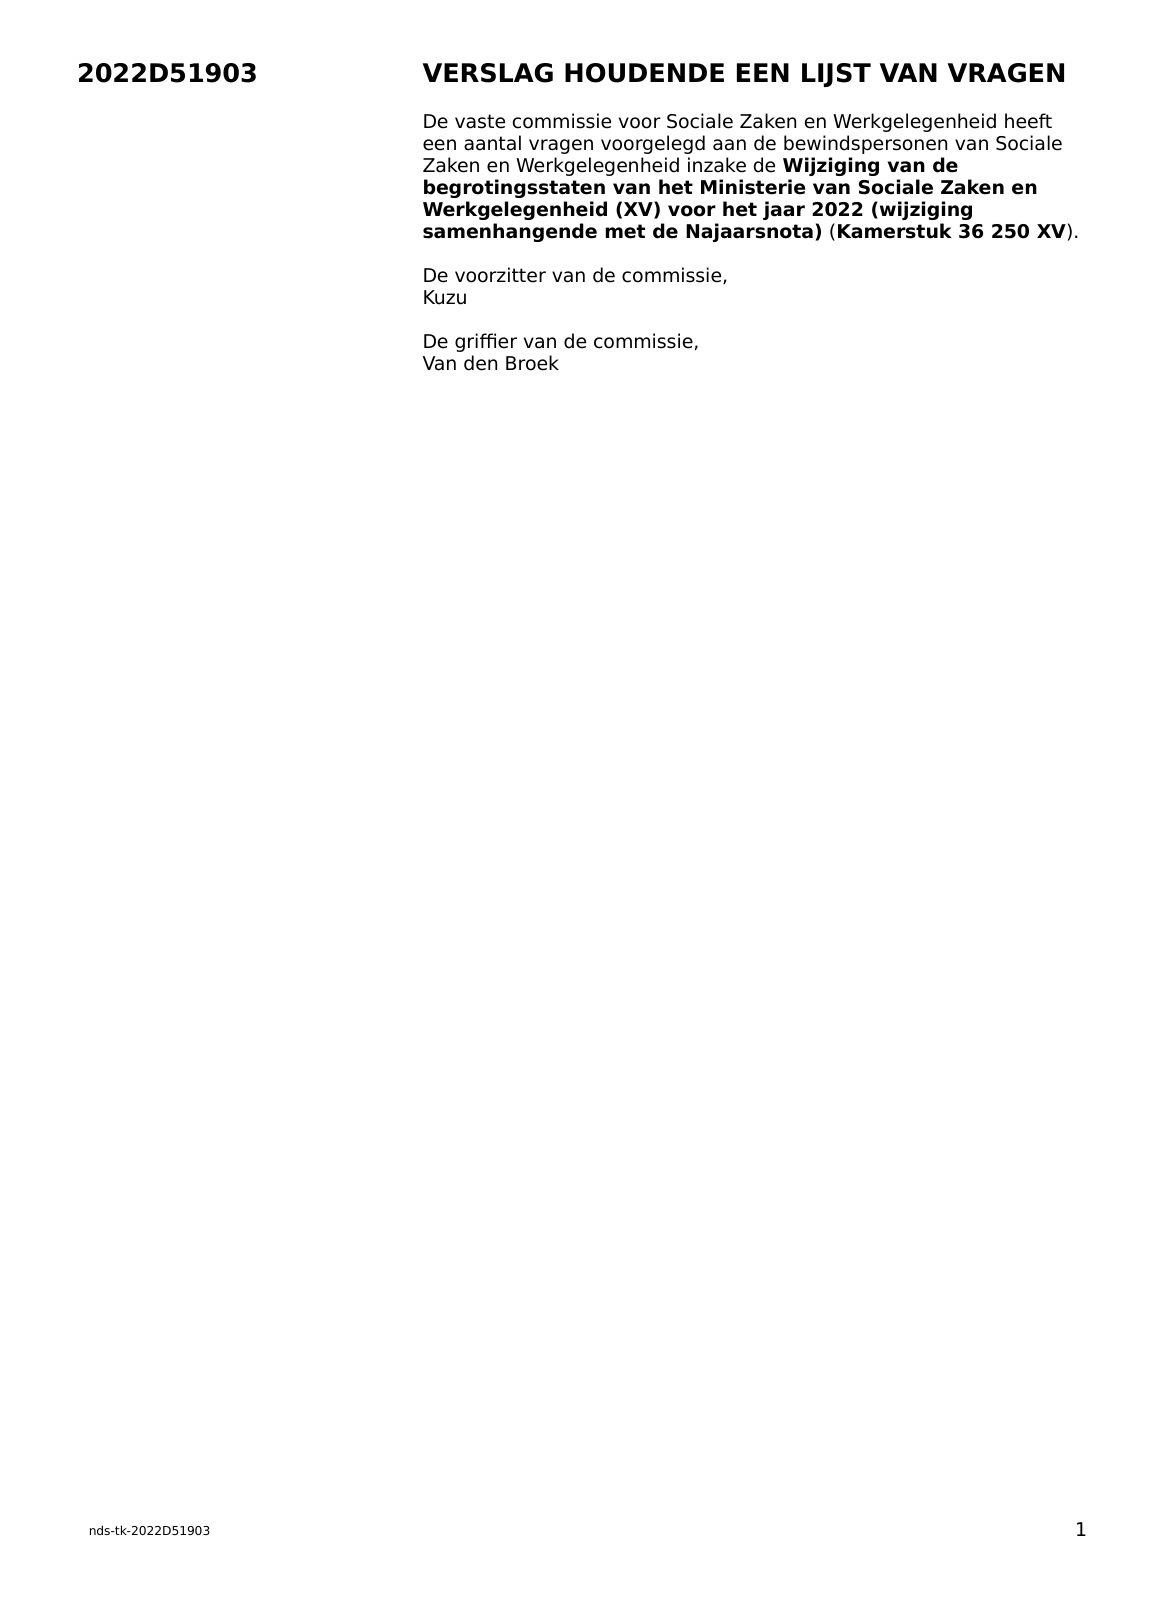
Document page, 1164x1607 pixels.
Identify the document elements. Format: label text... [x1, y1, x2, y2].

text De vaste commissie voor Sociale Zaken en Werkgelegenheid heeft een aantal vragen voorgelegd aan de bewindspersonen van Sociale Zaken en Werkgelegenheid inzake de Wijziging van de begrotingsstaten van het Ministerie van Sociale Zaken en Werkgelegenheid (XV) voor het jaar 2022 (wijziging samenhangende met de Najaarsnota) (Kamerstuk 36 250 XV). [422, 111, 1087, 243]
text 2022D51903 VERSLAG HOUDENDE EEN LIJST VAN VRAGEN [77, 59, 1087, 89]
text Van den Broek [422, 353, 1087, 375]
text De griffier van de commissie, [422, 331, 1087, 353]
text De voorzitter van de commissie, [422, 265, 1087, 287]
text nds-tk-2022D51903 [88, 1524, 323, 1538]
text Kuzu [422, 287, 1087, 309]
